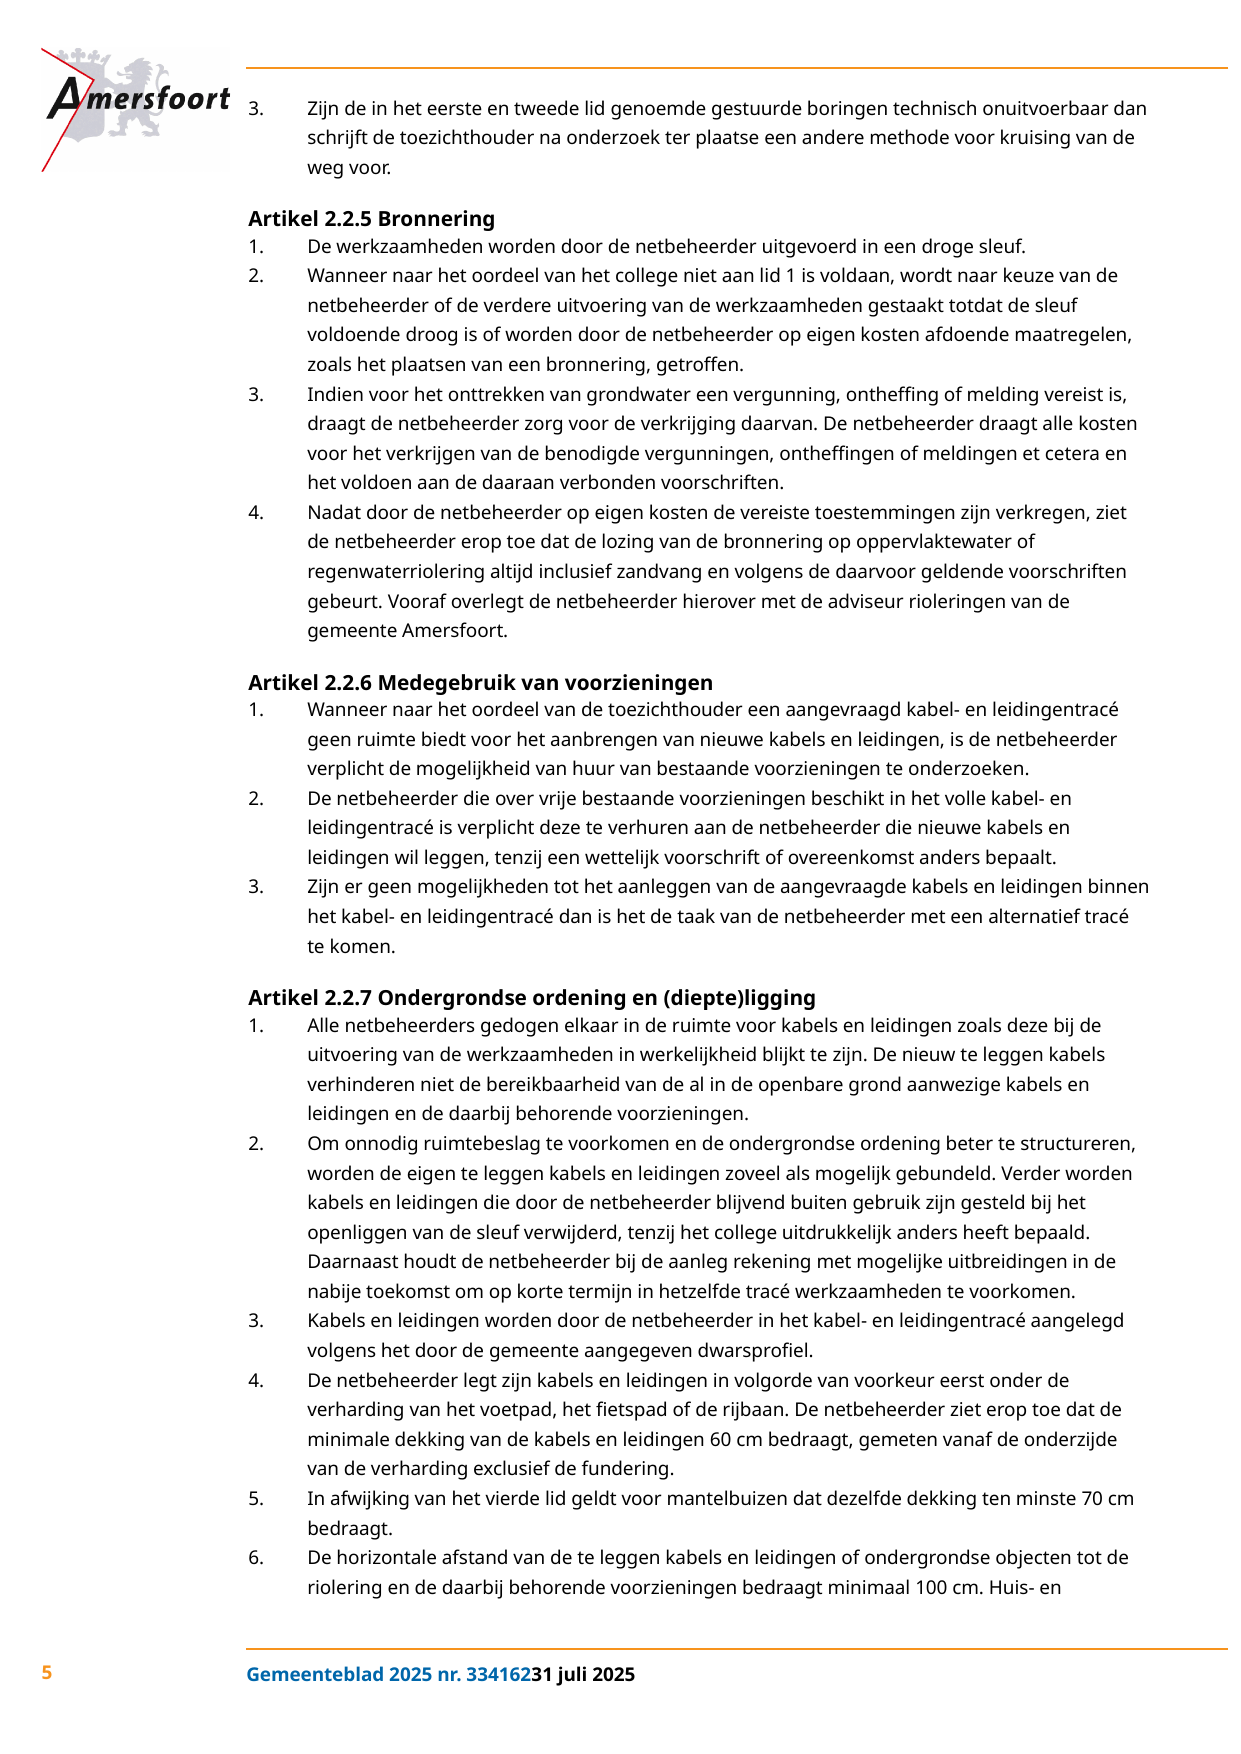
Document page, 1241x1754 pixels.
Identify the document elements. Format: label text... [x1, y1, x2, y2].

list De netbeheerder legt zijn kabels en leidingen in volgorde van voorkeur eerst onder de verharding van het voetpad, het fietspad of de rijbaan. De netbeheerder ziet erop toe dat de minimale dekking van de kabels en leidingen 60 cm bedraagt, gemeten vanaf de onderzijde van de verharding exclusief de fundering. [248, 1367, 1152, 1481]
list Nadat door de netbeheerder op eigen kosten de vereiste toestemmingen zijn verkregen, ziet de netbeheerder erop toe dat de lozing van de bronnering op oppervlaktewater of regenwaterriolering altijd inclusief zandvang en volgens de daarvoor geldende voorschriften gebeurt. Vooraf overlegt de netbeheerder hierover met de adviseur rioleringen van de gemeente Amersfoort. [248, 499, 1152, 643]
list Zijn er geen mogelijkheden tot het aanleggen van de aangevraagde kabels en leidingen binnen het kabel- en leidingentracé dan is het de taak van de netbeheerder met een alternatief tracé te komen. [248, 874, 1152, 959]
list Om onnodig ruimtebeslag te voorkomen en de ondergrondse ordening beter te structureren, worden de eigen te leggen kabels en leidingen zoveel als mogelijk gebundeld. Verder worden kabels en leidingen die door de netbeheerder blijvend buiten gebruik zijn gesteld bij het openliggen van de sleuf verwijderd, tenzij het college uitdrukkelijk anders heeft bepaald. Daarnaast houdt de netbeheerder bij de aanleg rekening met mogelijke uitbreidingen in de nabije toekomst om op korte termijn in hetzelfde tracé werkzaamheden te voorkomen. [248, 1130, 1152, 1304]
list Alle netbeheerders gedogen elkaar in de ruimte voor kabels en leidingen zoals deze bij de uitvoering van de werkzaamheden in werkelijkheid blijkt te zijn. De nieuw te leggen kabels verhinderen niet de bereikbaarheid van de al in de openbare grond aanwezige kabels en leidingen en de daarbij behorende voorzieningen. [248, 1012, 1152, 1126]
picture [41, 47, 231, 172]
text Artikel 2.2.7 Ondergrondse ordening en (diepte)ligging [248, 983, 1152, 1012]
text Artikel 2.2.6 Medegebruik van voorzieningen [248, 668, 1152, 696]
list Wanneer naar het oordeel van het college niet aan lid 1 is voldaan, wordt naar keuze van de netbeheerder of de verdere uitvoering van de werkzaamheden gestaakt totdat de sleuf voldoende droog is of worden door de netbeheerder op eigen kosten afdoende maatregelen, zoals het plaatsen van een bronnering, getroffen. [248, 262, 1152, 377]
list De werkzaamheden worden door de netbeheerder uitgevoerd in een droge sleuf. [248, 233, 1152, 258]
list De netbeheerder die over vrije bestaande voorzieningen beschikt in het volle kabel- en leidingentracé is verplicht deze te verhuren aan de netbeheerder die nieuwe kabels en leidingen wil leggen, tenzij een wettelijk voorschrift of overeenkomst anders bepaalt. [248, 785, 1152, 870]
list Kabels en leidingen worden door de netbeheerder in het kabel- en leidingentracé aangelegd volgens het door de gemeente aangegeven dwarsprofiel. [248, 1308, 1152, 1363]
text Artikel 2.2.5 Bronnering [248, 204, 1152, 233]
list De horizontale afstand van de te leggen kabels en leidingen of ondergrondse objecten tot de riolering en de daarbij behorende voorzieningen bedraagt minimaal 100 cm. Huis- en [248, 1544, 1152, 1599]
list In afwijking van het vierde lid geldt voor mantelbuizen dat dezelfde dekking ten minste 70 cm bedraagt. [248, 1485, 1152, 1540]
list Zijn de in het eerste en tweede lid genoemde gestuurde boringen technisch onuitvoerbaar dan schrijft de toezichthouder na onderzoek ter plaatse een andere methode voor kruising van de weg voor. [248, 95, 1152, 180]
list Indien voor het onttrekken van grondwater een vergunning, ontheffing of melding vereist is, draagt de netbeheerder zorg voor de verkrijging daarvan. De netbeheerder draagt alle kosten voor het verkrijgen van de benodigde vergunningen, ontheffingen of meldingen et cetera en het voldoen aan de daaraan verbonden voorschriften. [248, 381, 1152, 495]
list Wanneer naar het oordeel van de toezichthouder een aangevraagd kabel- en leidingentracé geen ruimte biedt voor het aanbrengen van nieuwe kabels en leidingen, is de netbeheerder verplicht de mogelijkheid van huur van bestaande voorzieningen te onderzoeken. [248, 696, 1152, 781]
